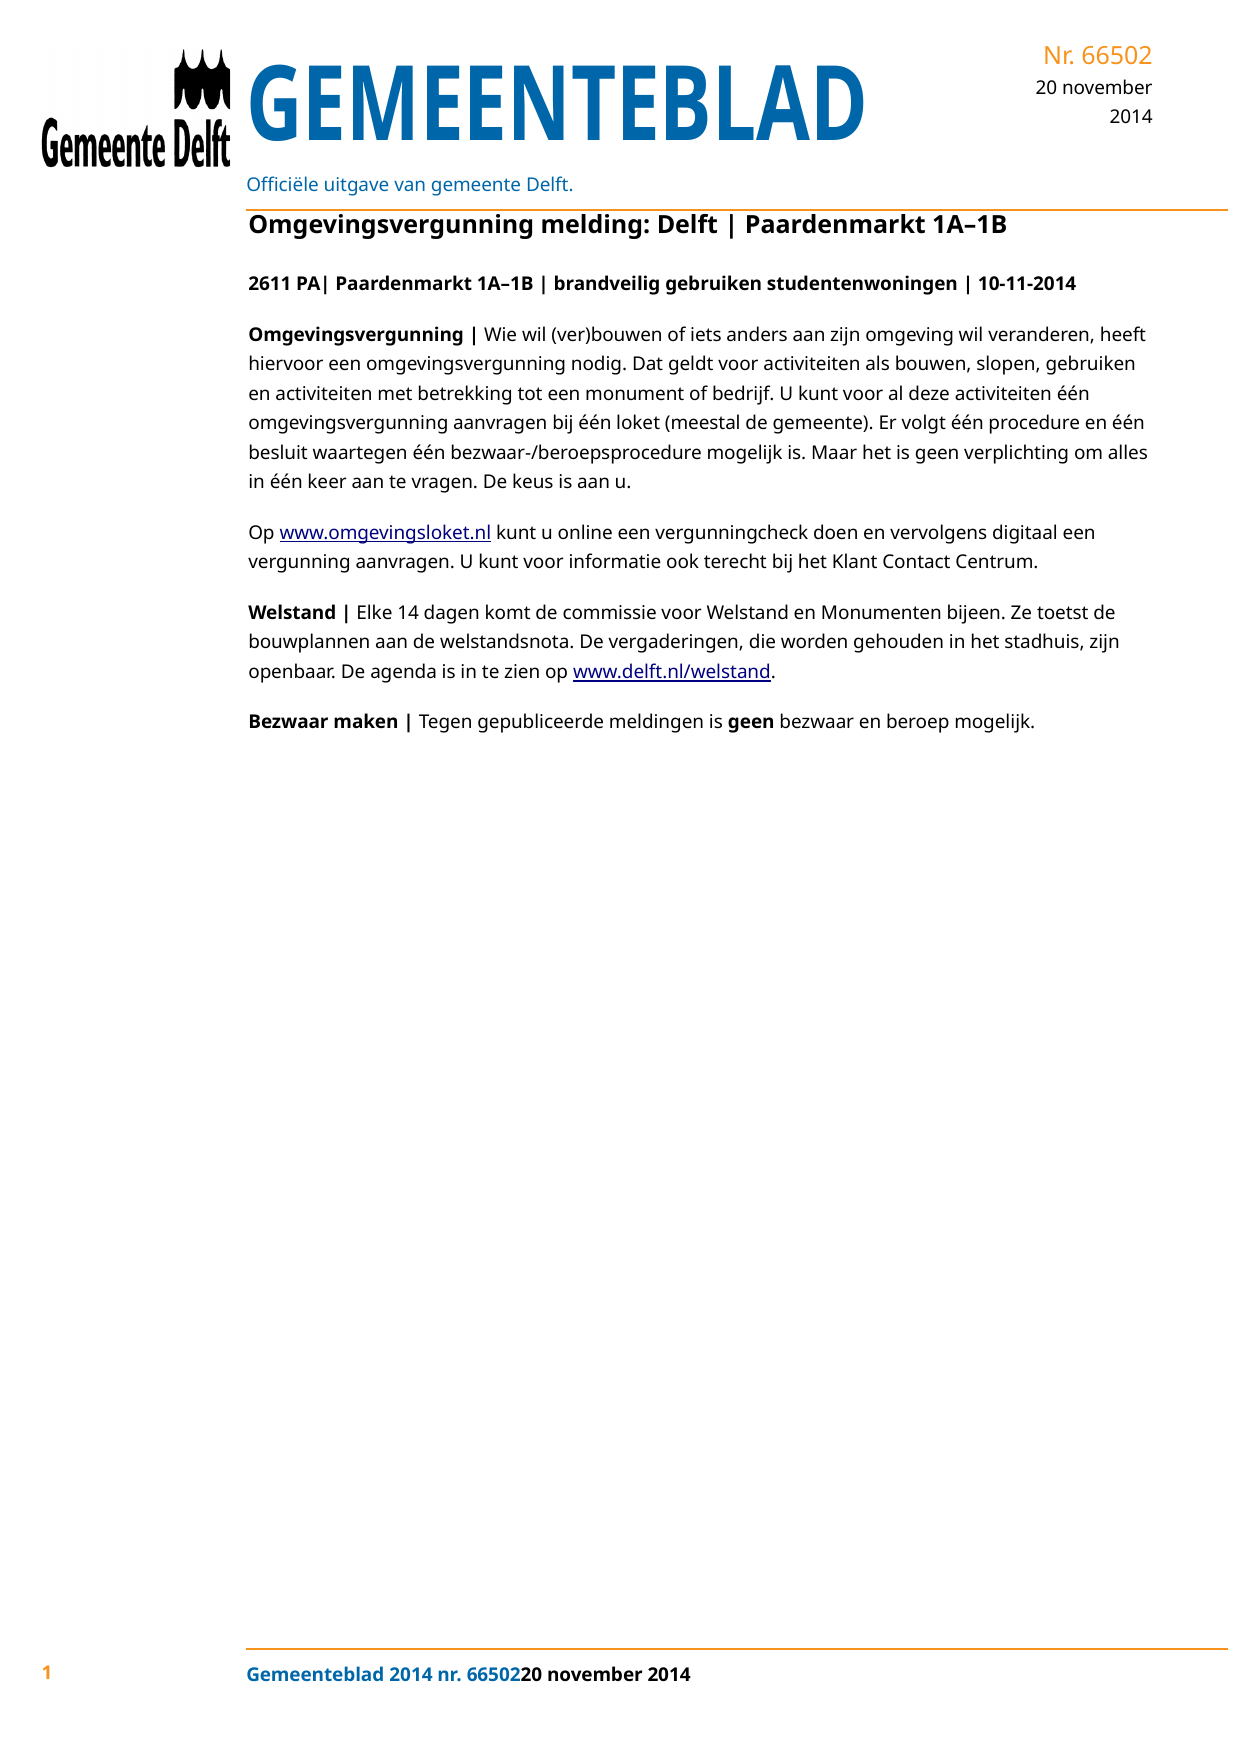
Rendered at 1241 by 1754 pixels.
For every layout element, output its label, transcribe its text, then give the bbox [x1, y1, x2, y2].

text Op www.omgevingsloket.nl kunt u online een vergunningcheck doen en vervolgens digitaal een vergunning aanvragen. U kunt voor informatie ook terecht bij het Klant Contact Centrum. [248, 519, 1152, 574]
text Omgevingsvergunning melding: Delft | Paardenmarkt 1A–1B [248, 211, 1152, 241]
text Bezwaar maken | Tegen gepubliceerde meldingen is geen bezwaar en beroep mogelijk. [248, 709, 1152, 734]
text Omgevingsvergunning | Wie wil (ver)bouwen of iets anders aan zijn omgeving wil veranderen, heeft hiervoor een omgevingsvergunning nodig. Dat geldt voor activiteiten als bouwen, slopen, gebruiken en activiteiten met betrekking tot een monument of bedrijf. U kunt voor al deze activiteiten één omgevingsvergunning aanvragen bij één loket (meestal de gemeente). Er volgt één procedure en één besluit waartegen één bezwaar-/beroepsprocedure mogelijk is. Maar het is geen verplichting om alles in één keer aan te vragen. De keus is aan u. [248, 321, 1152, 494]
text Welstand | Elke 14 dagen komt de commissie voor Welstand en Monumenten bijeen. Ze toetst de bouwplannen aan de welstandsnota. De vergaderingen, die worden gehouden in het stadhuis, zijn openbaar. De agenda is in te zien op www.delft.nl/welstand. [248, 599, 1152, 684]
text 2611 PA| Paardenmarkt 1A–1B | brandveilig gebruiken studentenwoningen | 10-11-2014 [248, 270, 1152, 296]
picture [41, 47, 231, 172]
